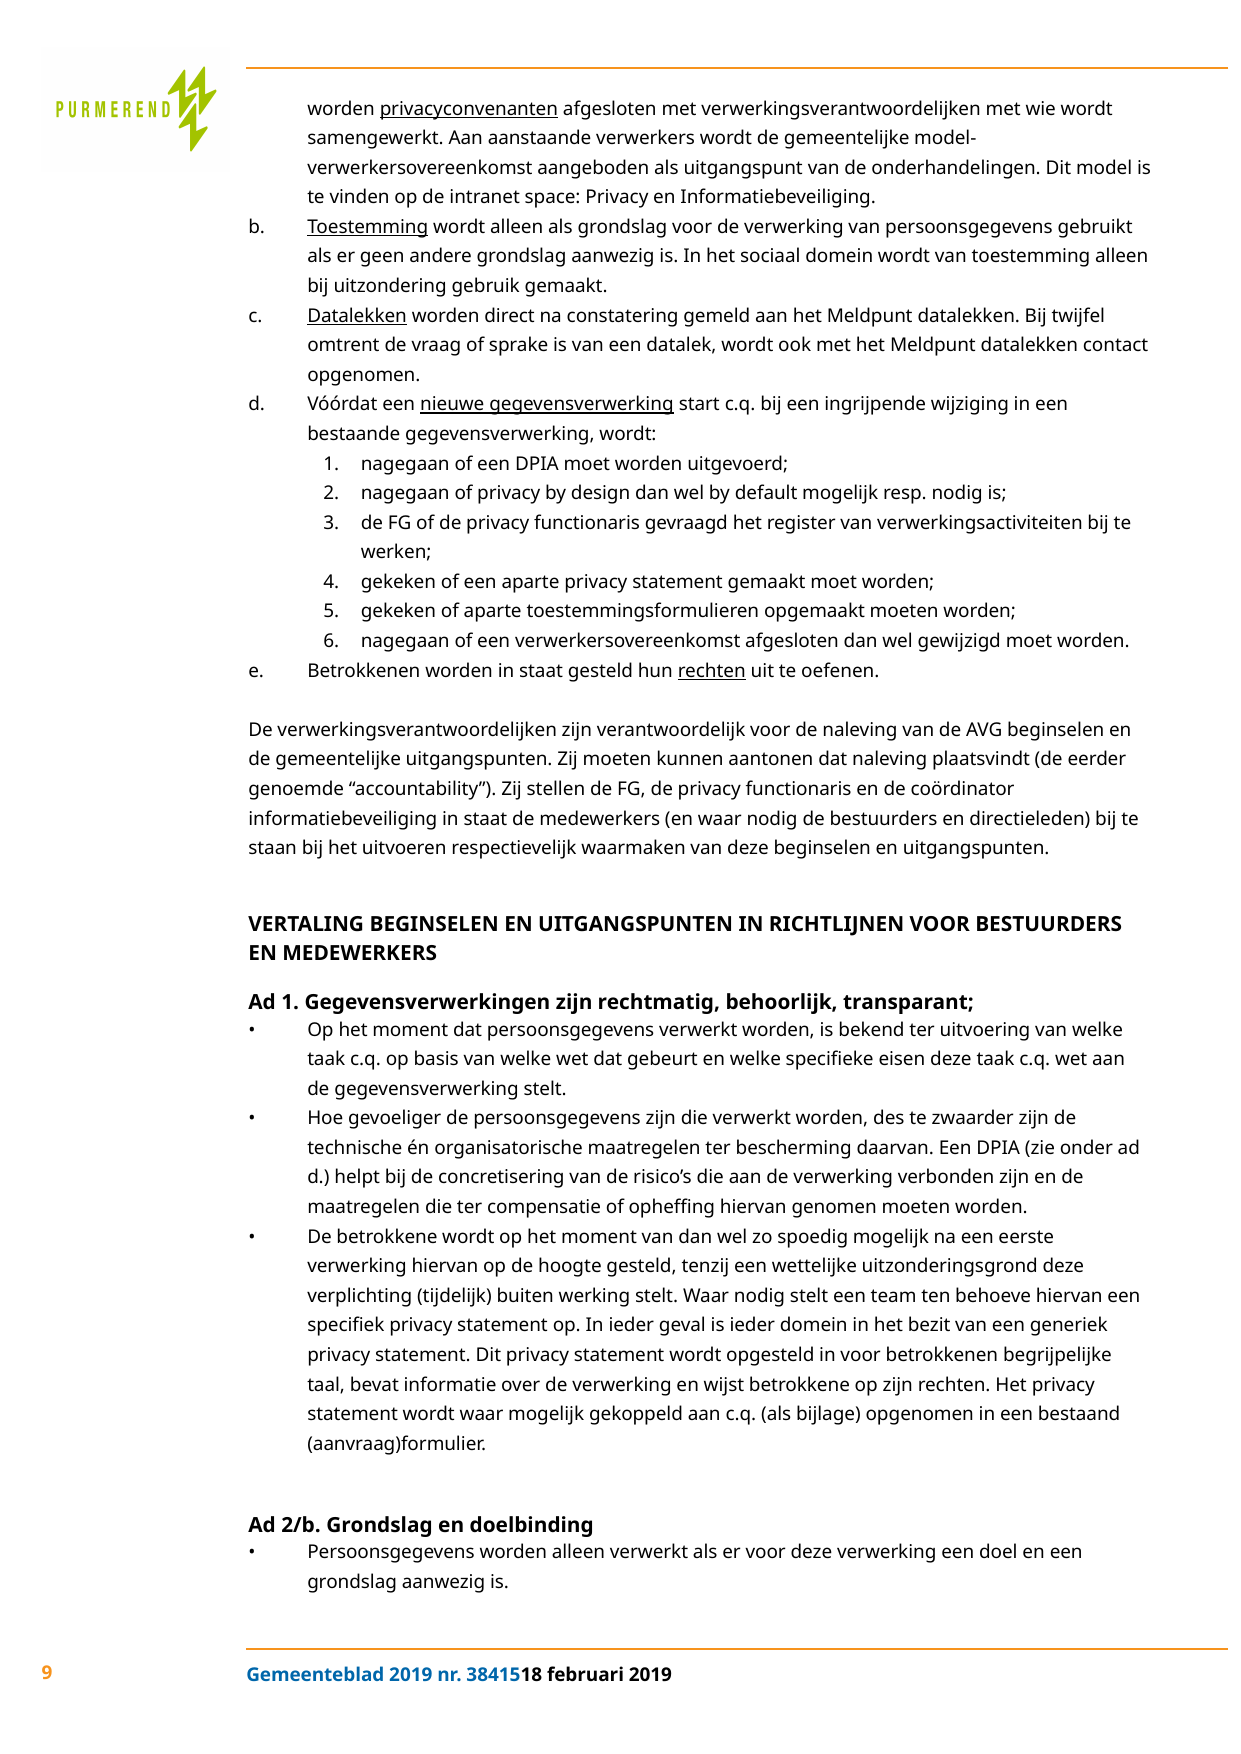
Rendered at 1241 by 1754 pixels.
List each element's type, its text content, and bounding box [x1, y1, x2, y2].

list nagegaan of een verwerkersovereenkomst afgesloten dan wel gewijzigd moet worden. [323, 627, 1152, 653]
list worden privacyconvenanten afgesloten met verwerkingsverantwoordelijken met wie wordt samengewerkt. Aan aanstaande verwerkers wordt de gemeentelijke model-verwerkersovereenkomst aangeboden als uitgangspunt van de onderhandelingen. Dit model is te vinden op de intranet space: Privacy en Informatiebeveiliging. [248, 95, 1152, 209]
list Datalekken worden direct na constatering gemeld aan het Meldpunt datalekken. Bij twijfel omtrent de vraag of sprake is van een datalek, wordt ook met het Meldpunt datalekken contact opgenomen. [248, 302, 1152, 387]
list Persoonsgegevens worden alleen verwerkt als er voor deze verwerking een doel en een grondslag aanwezig is. [248, 1538, 1152, 1594]
picture [41, 47, 231, 172]
list De betrokkene wordt op het moment van dan wel zo spoedig mogelijk na een eerste verwerking hiervan op de hoogte gesteld, tenzij een wettelijke uitzonderingsgrond deze verplichting (tijdelijk) buiten werking stelt. Waar nodig stelt een team ten behoeve hiervan een specifiek privacy statement op. In ieder geval is ieder domein in het bezit van een generiek privacy statement. Dit privacy statement wordt opgesteld in voor betrokkenen begrijpelijke taal, bevat informatie over de verwerking en wijst betrokkene op zijn rechten. Het privacy statement wordt waar mogelijk gekoppeld aan c.q. (als bijlage) opgenomen in een bestaand (aanvraag)formulier. [248, 1223, 1152, 1456]
list nagegaan of privacy by design dan wel by default mogelijk resp. nodig is; [323, 479, 1152, 505]
list Vóórdat een nieuwe gegevensverwerking start c.q. bij een ingrijpende wijziging in een bestaande gegevensverwerking, wordt: [248, 391, 1152, 446]
list nagegaan of een DPIA moet worden uitgevoerd; [323, 450, 1152, 476]
text Ad 1. Gegevensverwerkingen zijn rechtmatig, behoorlijk, transparant; [248, 987, 1152, 1016]
list de FG of de privacy functionaris gevraagd het register van verwerkingsactiviteiten bij te werken; [323, 509, 1152, 564]
list Op het moment dat persoonsgegevens verwerkt worden, is bekend ter uitvoering van welke taak c.q. op basis van welke wet dat gebeurt en welke specifieke eisen deze taak c.q. wet aan de gegevensverwerking stelt. [248, 1016, 1152, 1101]
list Toestemming wordt alleen als grondslag voor de verwerking van persoonsgegevens gebruikt als er geen andere grondslag aanwezig is. In het sociaal domein wordt van toestemming alleen bij uitzondering gebruik gemaakt. [248, 213, 1152, 298]
list gekeken of aparte toestemmingsformulieren opgemaakt moeten worden; [323, 598, 1152, 623]
list gekeken of een aparte privacy statement gemaakt moet worden; [323, 568, 1152, 594]
list Hoe gevoeliger de persoonsgegevens zijn die verwerkt worden, des te zwaarder zijn de technische én organisatorische maatregelen ter bescherming daarvan. Een DPIA (zie onder ad d.) helpt bij de concretisering van de risico’s die aan de verwerking verbonden zijn en de maatregelen die ter compensatie of opheffing hiervan genomen moeten worden. [248, 1104, 1152, 1219]
list Betrokkenen worden in staat gesteld hun rechten uit te oefenen. [248, 657, 1152, 683]
text Ad 2/b. Grondslag en doelbinding [248, 1510, 1152, 1538]
text De verwerkingsverantwoordelijken zijn verantwoordelijk voor de naleving van de AVG beginselen en de gemeentelijke uitgangspunten. Zij moeten kunnen aantonen dat naleving plaatsvindt (de eerder genoemde “accountability”). Zij stellen de FG, de privacy functionaris en de coördinator informatiebeveiliging in staat de medewerkers (en waar nodig de bestuurders en directieleden) bij te staan bij het uitvoeren respectievelijk waarmaken van deze beginselen en uitgangspunten. [248, 716, 1152, 860]
text VERTALING BEGINSELEN EN UITGANGSPUNTEN IN RICHTLIJNEN VOOR BESTUURDERS EN MEDEWERKERS [248, 909, 1152, 966]
